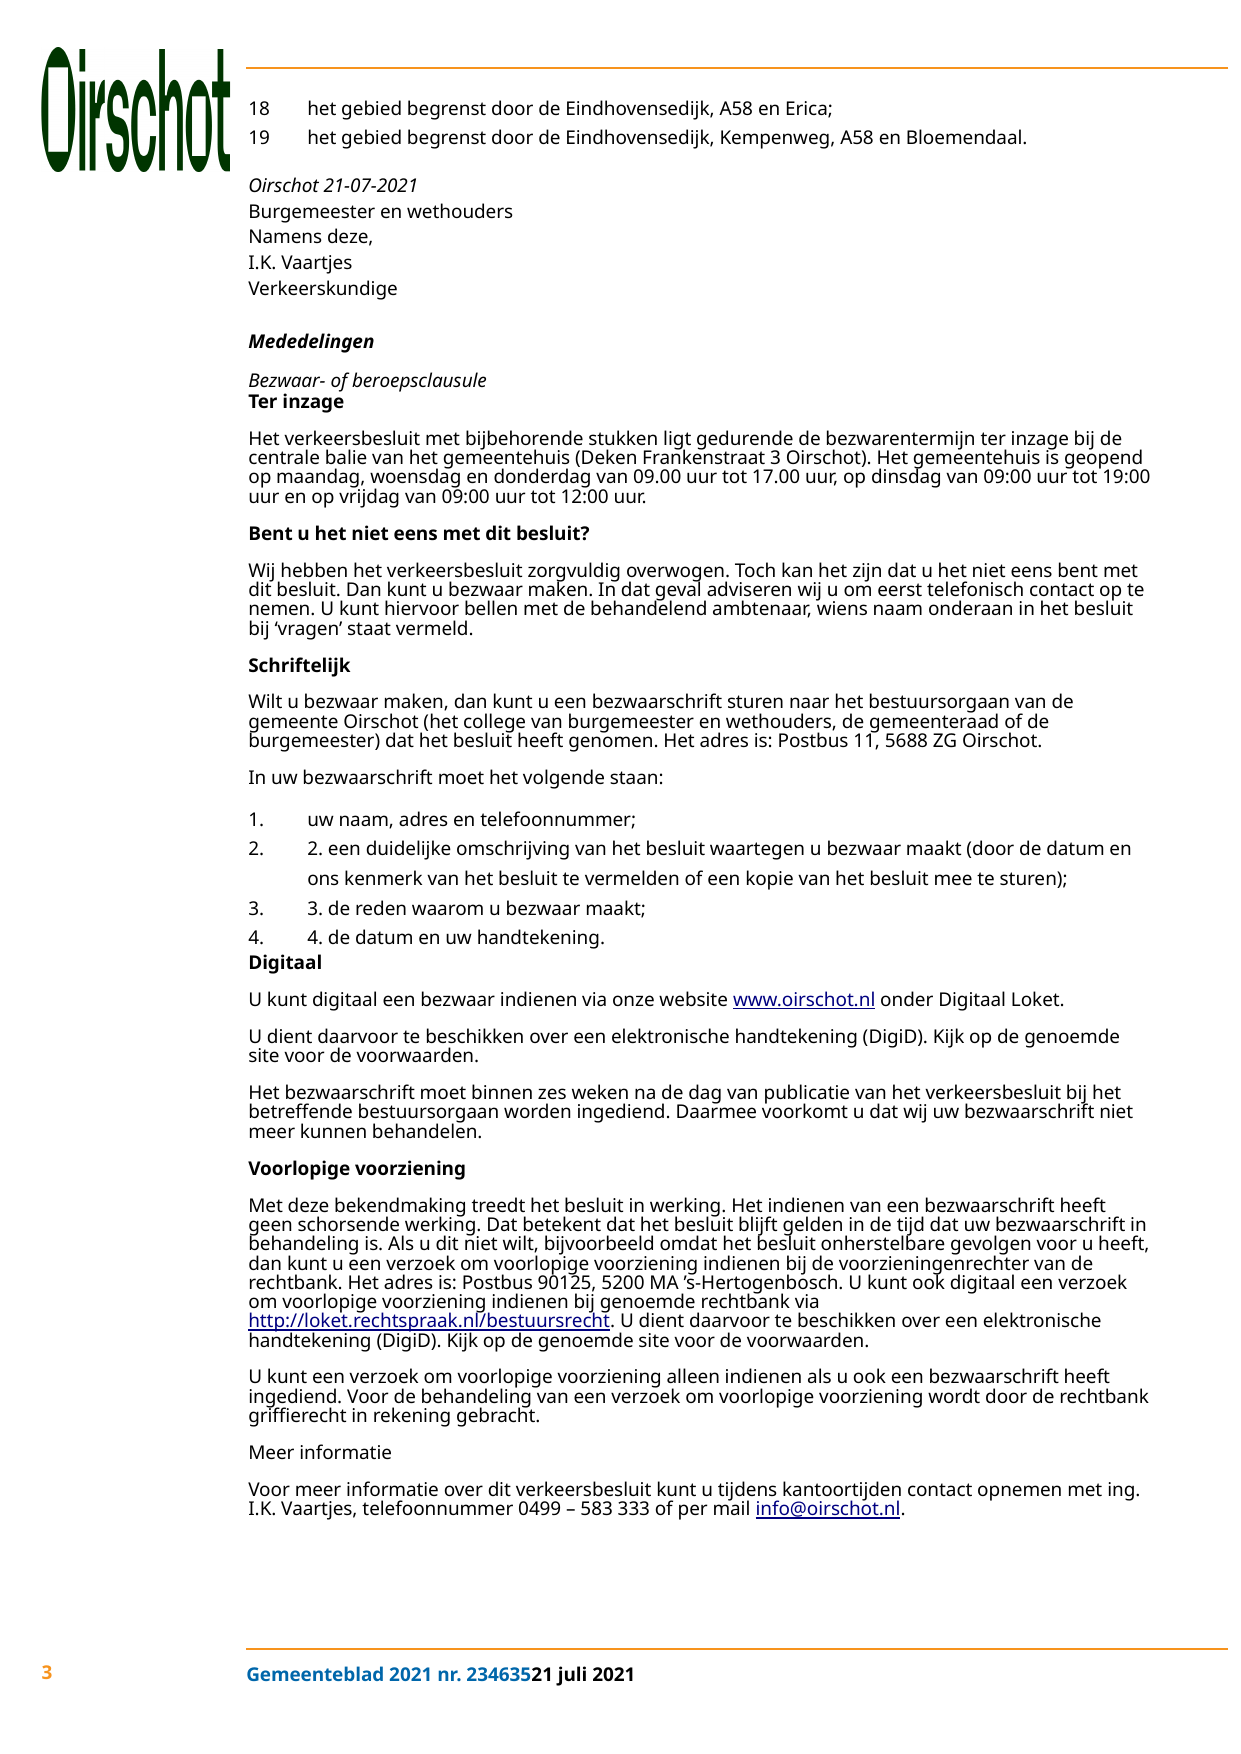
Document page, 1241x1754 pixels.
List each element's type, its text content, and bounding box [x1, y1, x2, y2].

text Verkeerskundige [248, 275, 1152, 301]
text Het verkeersbesluit met bijbehorende stukken ligt gedurende de bezwarentermijn ter inzage bij de centrale balie van het gemeentehuis (Deken Frankenstraat 3 Oirschot). Het gemeentehuis is geopend op maandag, woensdag en donderdag van 09.00 uur tot 17.00 uur, op dinsdag van 09:00 uur tot 19:00 uur en op vrijdag van 09:00 uur tot 12:00 uur. [248, 430, 1152, 507]
text Bent u het niet eens met dit besluit? [248, 525, 1152, 544]
text Bezwaar- of beroepsclausule [248, 367, 1152, 393]
text Mededelingen [248, 328, 1152, 354]
text Wilt u bezwaar maken, dan kunt u een bezwaarschrift sturen naar het bestuursorgaan van de gemeente Oirschot (het college van burgemeester en wethouders, de gemeenteraad of de burgemeester) dat het besluit heeft genomen. Het adres is: Postbus 11, 5688 ZG Oirschot. [248, 693, 1152, 751]
text Namens deze, [248, 224, 1152, 249]
text Voorlopige voorziening [248, 1160, 1152, 1179]
text Meer informatie [248, 1444, 1152, 1463]
picture [41, 47, 231, 172]
text Voor meer informatie over dit verkeersbesluit kunt u tijdens kantoortijden contact opnemen met ing. I.K. Vaartjes, telefoonnummer 0499 – 583 333 of per mail info@oirschot.nl. [248, 1481, 1152, 1519]
text In uw bezwaarschrift moet het volgende staan: [248, 769, 1152, 788]
list 3. de reden waarom u bezwaar maakt; [248, 895, 1152, 921]
text Ter inzage [248, 393, 1152, 412]
text Het bezwaarschrift moet binnen zes weken na de dag van publicatie van het verkeersbesluit bij het betreffende bestuursorgaan worden ingediend. Daarmee voorkomt u dat wij uw bezwaarschrift niet meer kunnen behandelen. [248, 1084, 1152, 1142]
list uw naam, adres en telefoonnummer; [248, 806, 1152, 832]
list het gebied begrenst door de Eindhovensedijk, A58 en Erica; [248, 95, 1152, 121]
list het gebied begrenst door de Eindhovensedijk, Kempenweg, A58 en Bloemendaal. [248, 124, 1152, 150]
text U kunt een verzoek om voorlopige voorziening alleen indienen als u ook een bezwaarschrift heeft ingediend. Voor de behandeling van een verzoek om voorlopige voorziening wordt door de rechtbank griffierecht in rekening gebracht. [248, 1368, 1152, 1426]
text Digitaal [248, 954, 1152, 973]
text U kunt digitaal een bezwaar indienen via onze website www.oirschot.nl onder Digitaal Loket. [248, 991, 1152, 1010]
text U dient daarvoor te beschikken over een elektronische handtekening (DigiD). Kijk op de genoemde site voor de voorwaarden. [248, 1028, 1152, 1066]
text Wij hebben het verkeersbesluit zorgvuldig overwogen. Toch kan het zijn dat u het niet eens bent met dit besluit. Dan kunt u bezwaar maken. In dat geval adviseren wij u om eerst telefonisch contact op te nemen. U kunt hiervoor bellen met de behandelend ambtenaar, wiens naam onderaan in het besluit bij ‘vragen’ staat vermeld. [248, 562, 1152, 639]
text Burgemeester en wethouders [248, 198, 1152, 224]
text Met deze bekendmaking treedt het besluit in werking. Het indienen van een bezwaarschrift heeft geen schorsende werking. Dat betekent dat het besluit blijft gelden in de tijd dat uw bezwaarschrift in behandeling is. Als u dit niet wilt, bijvoorbeeld omdat het besluit onherstelbare gevolgen voor u heeft, dan kunt u een verzoek om voorlopige voorziening indienen bij de voorzieningenrechter van de rechtbank. Het adres is: Postbus 90125, 5200 MA ’s-Hertogenbosch. U kunt ook digitaal een verzoek om voorlopige voorziening indienen bij genoemde rechtbank via http://loket.rechtspraak.nl/bestuursrecht. U dient daarvoor te beschikken over een elektronische handtekening (DigiD). Kijk op de genoemde site voor de voorwaarden. [248, 1197, 1152, 1351]
text Oirschot 21-07-2021 [248, 172, 1152, 198]
list 2. een duidelijke omschrijving van het besluit waartegen u bezwaar maakt (door de datum en ons kenmerk van het besluit te vermelden of een kopie van het besluit mee te sturen); [248, 836, 1152, 891]
text I.K. Vaartjes [248, 249, 1152, 275]
text Schriftelijk [248, 657, 1152, 676]
list 4. de datum en uw handtekening. [248, 924, 1152, 950]
